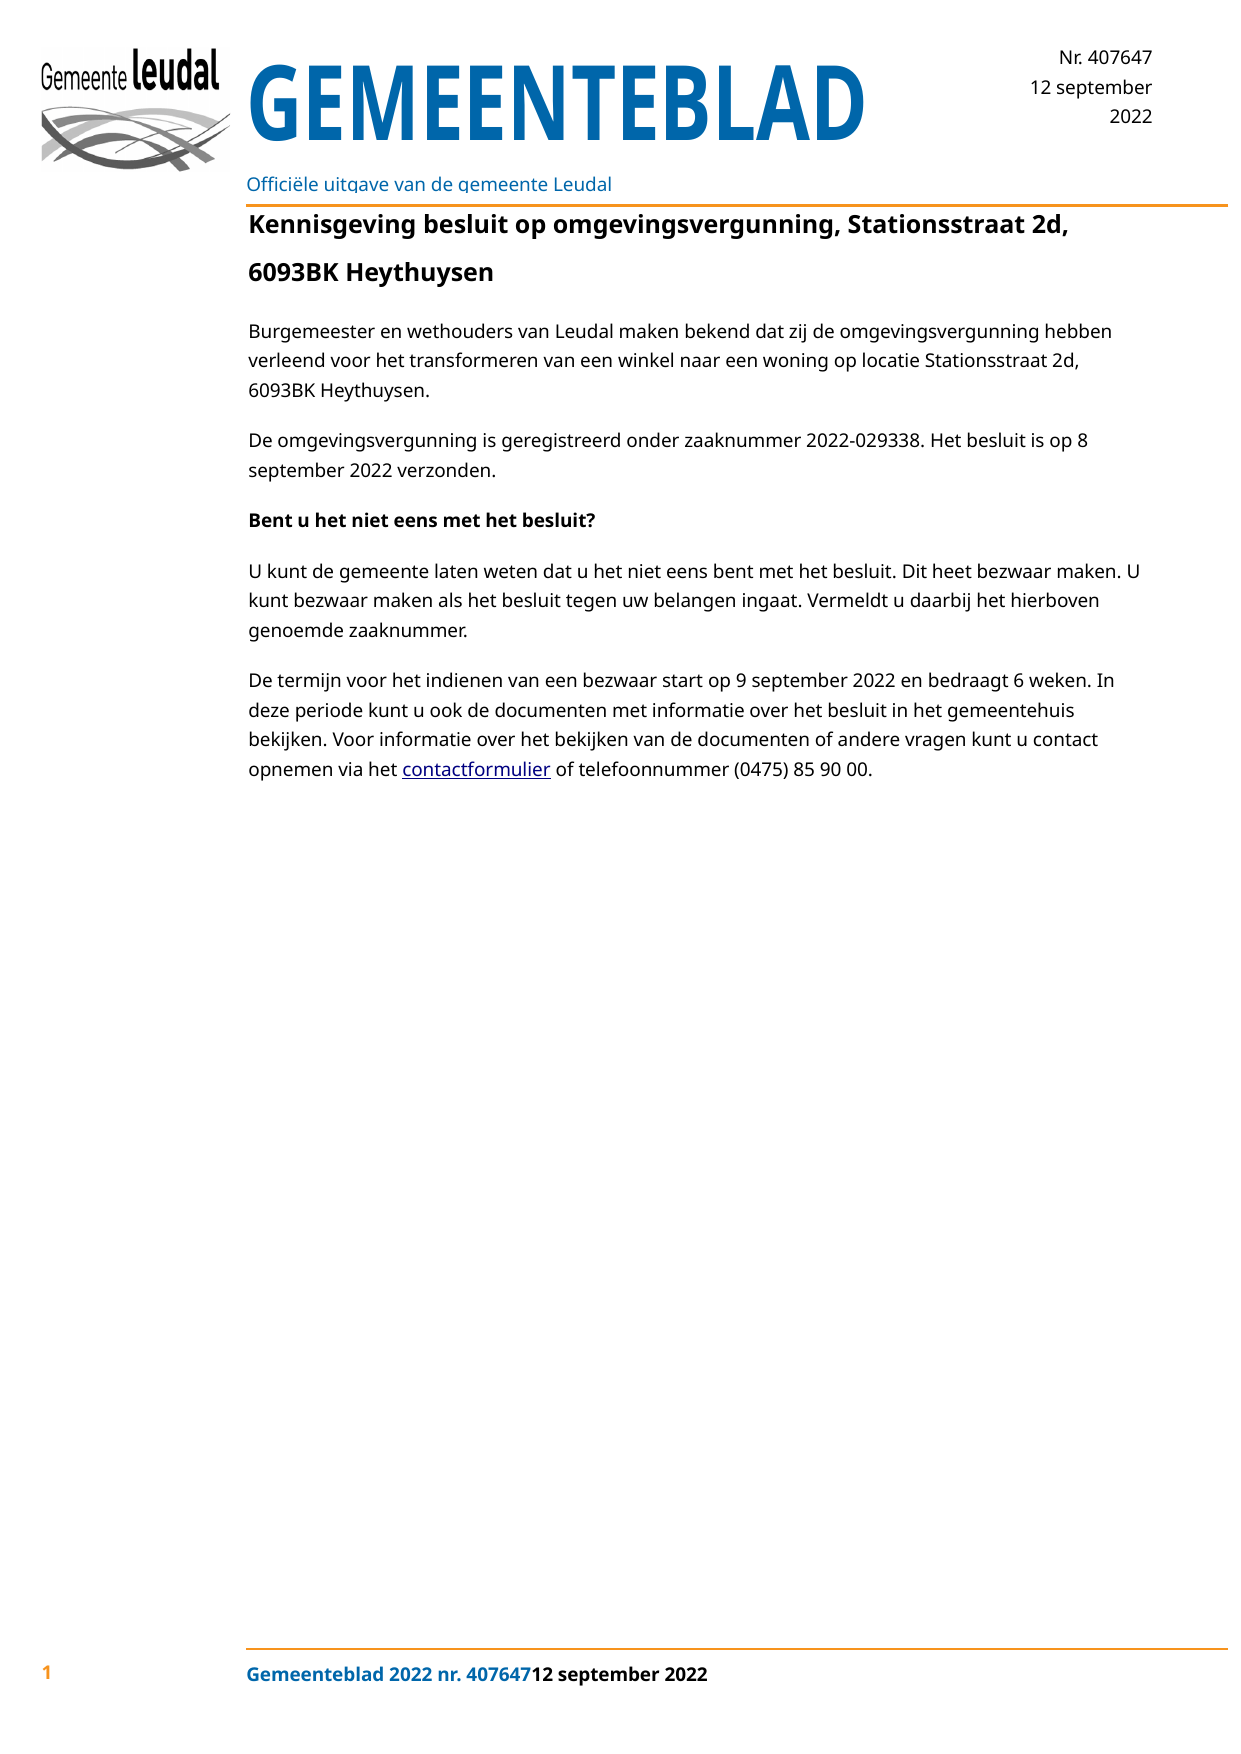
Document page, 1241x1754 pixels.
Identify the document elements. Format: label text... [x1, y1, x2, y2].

picture [41, 47, 231, 172]
text Kennisgeving besluit op omgevingsvergunning, Stationsstraat 2d, 6093BK Heythuysen [248, 207, 1152, 288]
text De omgevingsvergunning is geregistreerd onder zaaknummer 2022-029338. Het besluit is op 8 september 2022 verzonden. [248, 427, 1152, 483]
text De termijn voor het indienen van een bezwaar start op 9 september 2022 en bedraagt 6 weken. In deze periode kunt u ook de documenten met informatie over het besluit in het gemeentehuis bekijken. Voor informatie over het bekijken van de documenten of andere vragen kunt u contact opnemen via het contactformulier of telefoonnummer (0475) 85 90 00. [248, 667, 1152, 782]
text Bent u het niet eens met het besluit? [248, 507, 1152, 533]
text U kunt de gemeente laten weten dat u het niet eens bent met het besluit. Dit heet bezwaar maken. U kunt bezwaar maken als het besluit tegen uw belangen ingaat. Vermeldt u daarbij het hierboven genoemde zaaknummer. [248, 558, 1152, 643]
text Burgemeester en wethouders van Leudal maken bekend dat zij de omgevingsvergunning hebben verleend voor het transformeren van een winkel naar een woning op locatie Stationsstraat 2d, 6093BK Heythuysen. [248, 318, 1152, 403]
